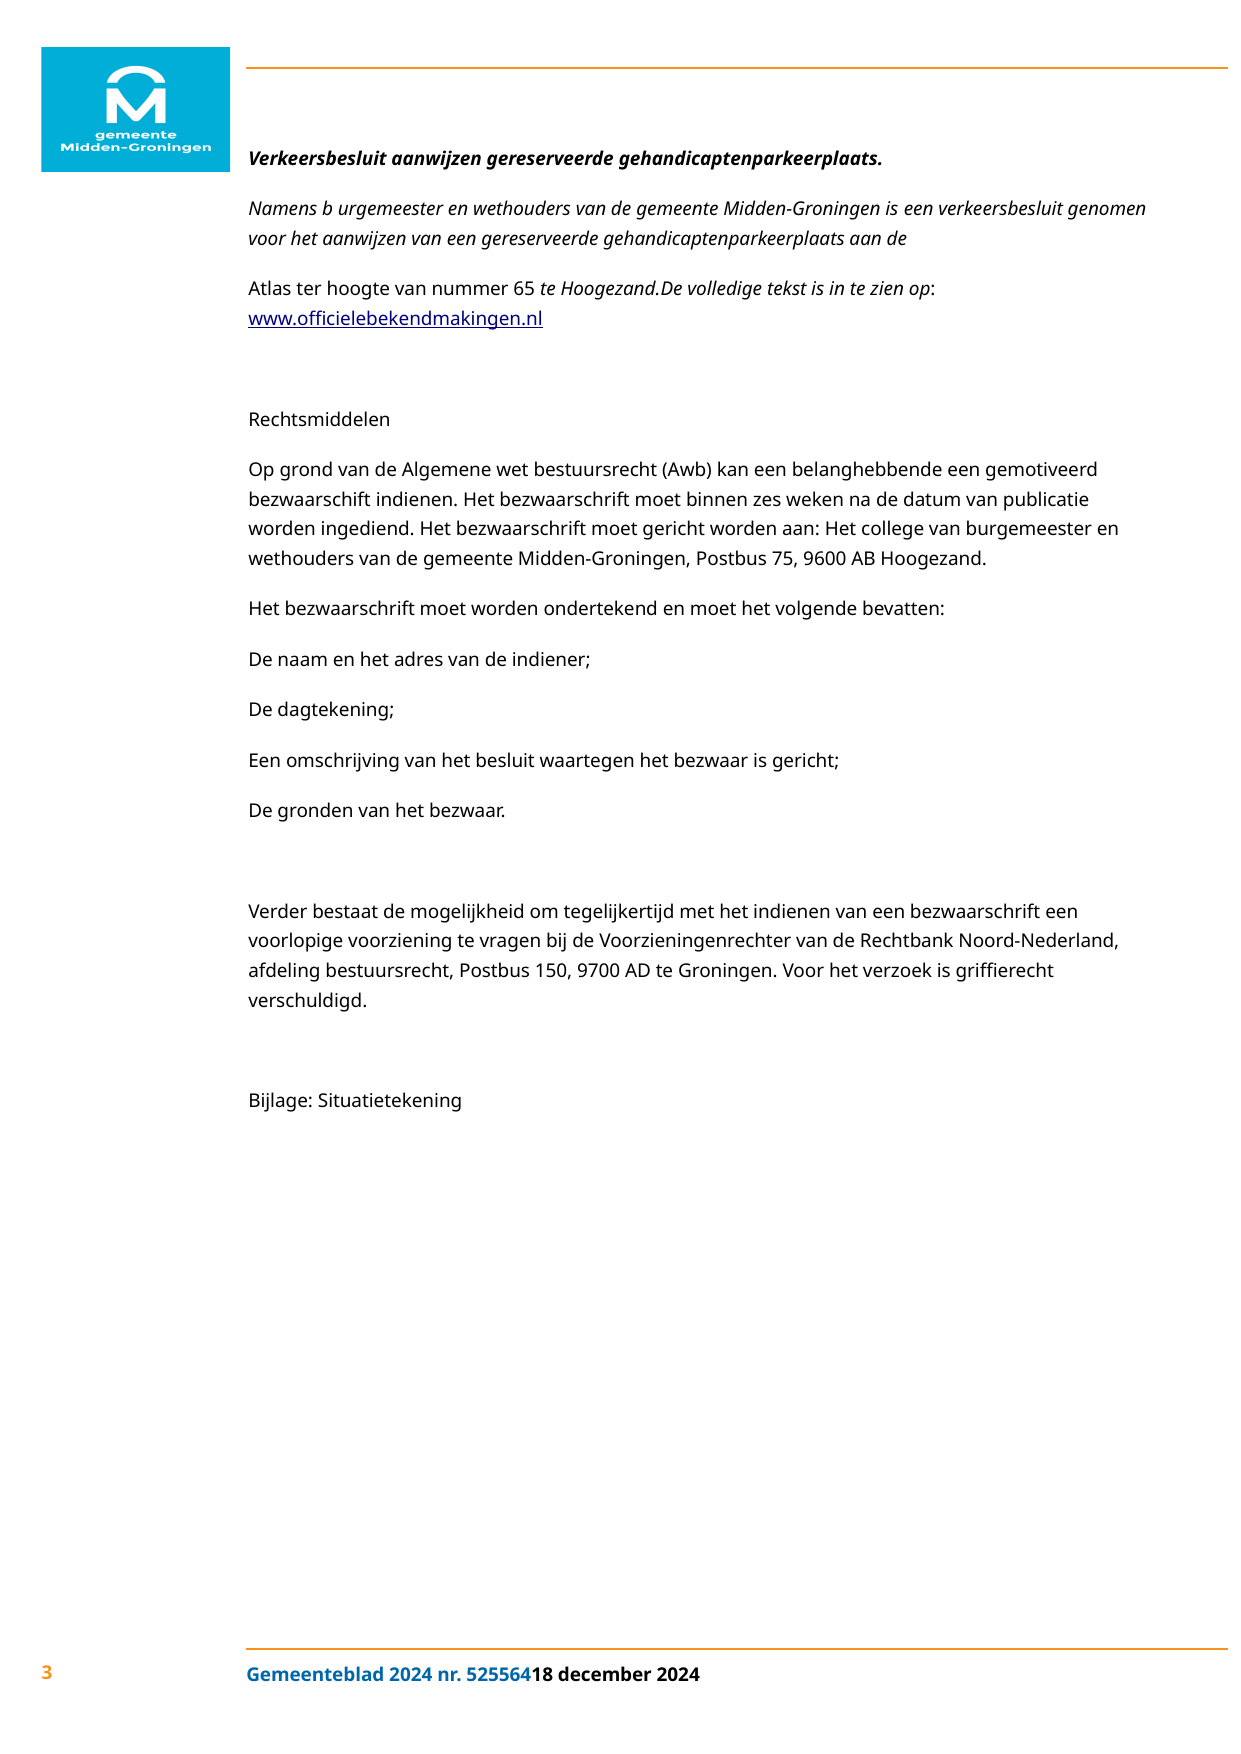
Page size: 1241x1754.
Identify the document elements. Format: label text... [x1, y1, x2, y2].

picture [184, 146, 190, 153]
text Verder bestaat de mogelijkheid om tegelijkertijd met het indienen van een bezwaarschrift een voorlopige voorziening te vragen bij de Voorzieningenrechter van de Rechtbank Noord-Nederland, afdeling bestuursrecht, Postbus 150, 9700 AD te Groningen. Voor het verzoek is griffierecht verschuldigd. [248, 898, 1152, 1013]
text Namens b urgemeester en wethouders van de gemeente Midden-Groningen is een verkeersbesluit genomen voor het aanwijzen van een gereserveerde gehandicaptenparkeerplaats aan de [248, 196, 1152, 251]
picture [107, 89, 165, 122]
text De gronden van het bezwaar. [248, 797, 1152, 823]
text Atlas ter hoogte van nummer 65 te Hoogezand.De volledige tekst is in te zien op: www.officielebekendmakingen.nl [248, 276, 1152, 331]
text De dagtekening; [248, 696, 1152, 722]
text Het bezwaarschrift moet worden ondertekend en moet het volgende bevatten: [248, 596, 1152, 621]
picture [108, 66, 164, 82]
text Bijlage: Situatietekening [248, 1088, 1152, 1113]
text Verkeersbesluit aanwijzen gereserveerde gehandicaptenparkeerplaats. [248, 145, 1152, 171]
text Rechtsmiddelen [248, 406, 1152, 432]
text Een omschrijving van het besluit waartegen het bezwaar is gericht; [248, 747, 1152, 773]
text De naam en het adres van de indiener; [248, 646, 1152, 672]
text Op grond van de Algemene wet bestuursrecht (Awb) kan een belanghebbende een gemotiveerd bezwaarschift indienen. Het bezwaarschrift moet binnen zes weken na de datum van publicatie worden ingediend. Het bezwaarschrift moet gericht worden aan: Het college van burgemeester en wethouders van de gemeente Midden-Groningen, Postbus 75, 9600 AB Hoogezand. [248, 456, 1152, 571]
